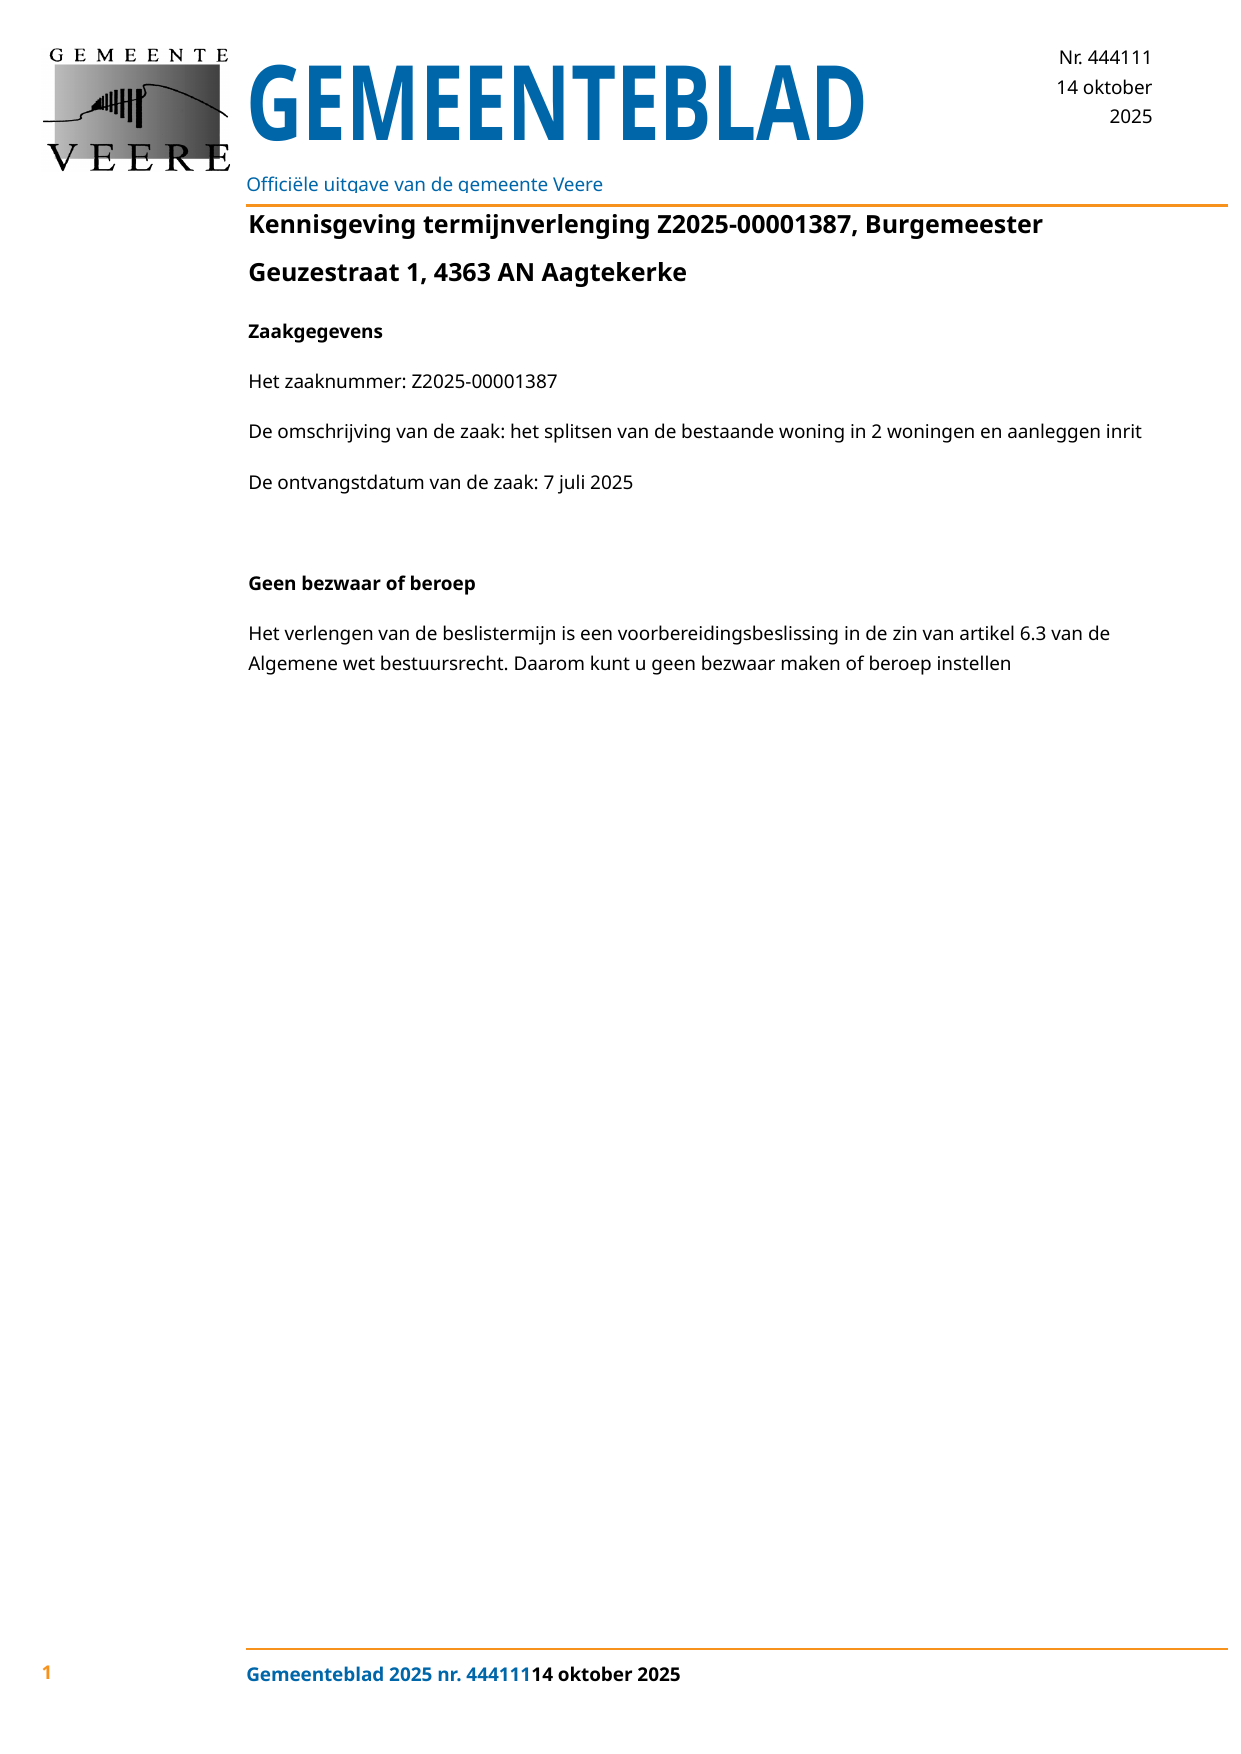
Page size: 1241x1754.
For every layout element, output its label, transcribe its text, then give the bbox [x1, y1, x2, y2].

text Het verlengen van de beslistermijn is een voorbereidingsbeslissing in de zin van artikel 6.3 van de Algemene wet bestuursrecht. Daarom kunt u geen bezwaar maken of beroep instellen [248, 620, 1152, 676]
text Zaakgegevens [248, 318, 1152, 344]
text Geen bezwaar of beroep [248, 570, 1152, 596]
text De ontvangstdatum van de zaak: 7 juli 2025 [248, 469, 1152, 495]
text De omschrijving van de zaak: het splitsen van de bestaande woning in 2 woningen en aanleggen inrit [248, 419, 1152, 444]
text Het zaaknummer: Z2025-00001387 [248, 368, 1152, 394]
text Kennisgeving termijnverlenging Z2025-00001387, Burgemeester Geuzestraat 1, 4363 AN Aagtekerke [248, 207, 1152, 288]
picture [41, 47, 231, 172]
